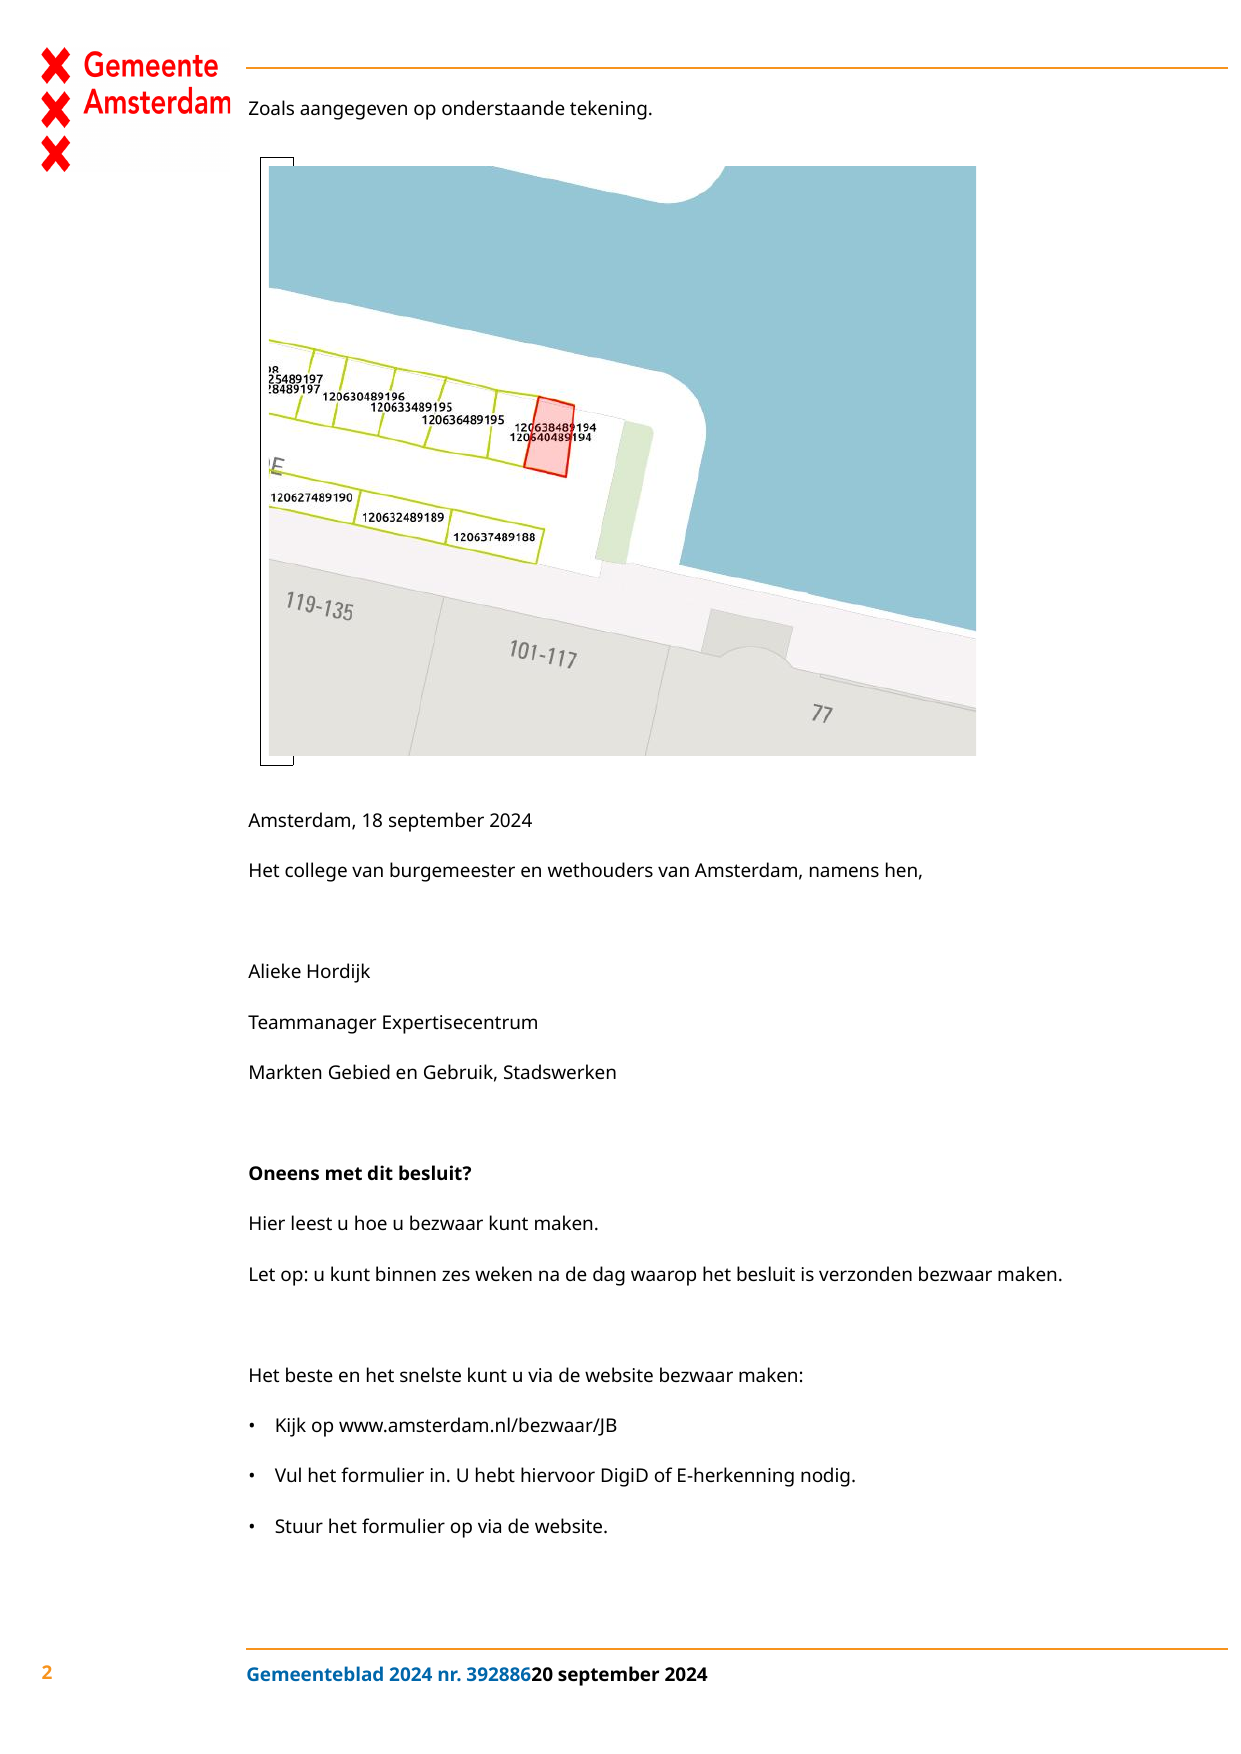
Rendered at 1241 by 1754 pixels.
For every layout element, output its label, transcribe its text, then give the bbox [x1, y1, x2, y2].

text Amsterdam, 18 september 2024 [248, 807, 1152, 833]
text Oneens met dit besluit? [248, 1160, 1152, 1186]
picture [268, 166, 977, 756]
text Alieke Hordijk [248, 958, 1152, 984]
text Zoals aangegeven op onderstaande tekening. [248, 95, 1152, 121]
text • Kijk op www.amsterdam.nl/bezwaar/JB [248, 1412, 1152, 1438]
text Teammanager Expertisecentrum [248, 1009, 1152, 1034]
text Het college van burgemeester en wethouders van Amsterdam, namens hen, [248, 858, 1152, 883]
text Let op: u kunt binnen zes weken na de dag waarop het besluit is verzonden bezwaar maken. [248, 1261, 1152, 1287]
text Het beste en het snelste kunt u via de website bezwaar maken: [248, 1362, 1152, 1387]
text Markten Gebied en Gebruik, Stadswerken [248, 1059, 1152, 1085]
picture [41, 47, 231, 172]
text • Vul het formulier in. U hebt hiervoor DigiD of E-herkenning nodig. [248, 1463, 1152, 1488]
text Hier leest u hoe u bezwaar kunt maken. [248, 1211, 1152, 1236]
text • Stuur het formulier op via de website. [248, 1513, 1152, 1539]
